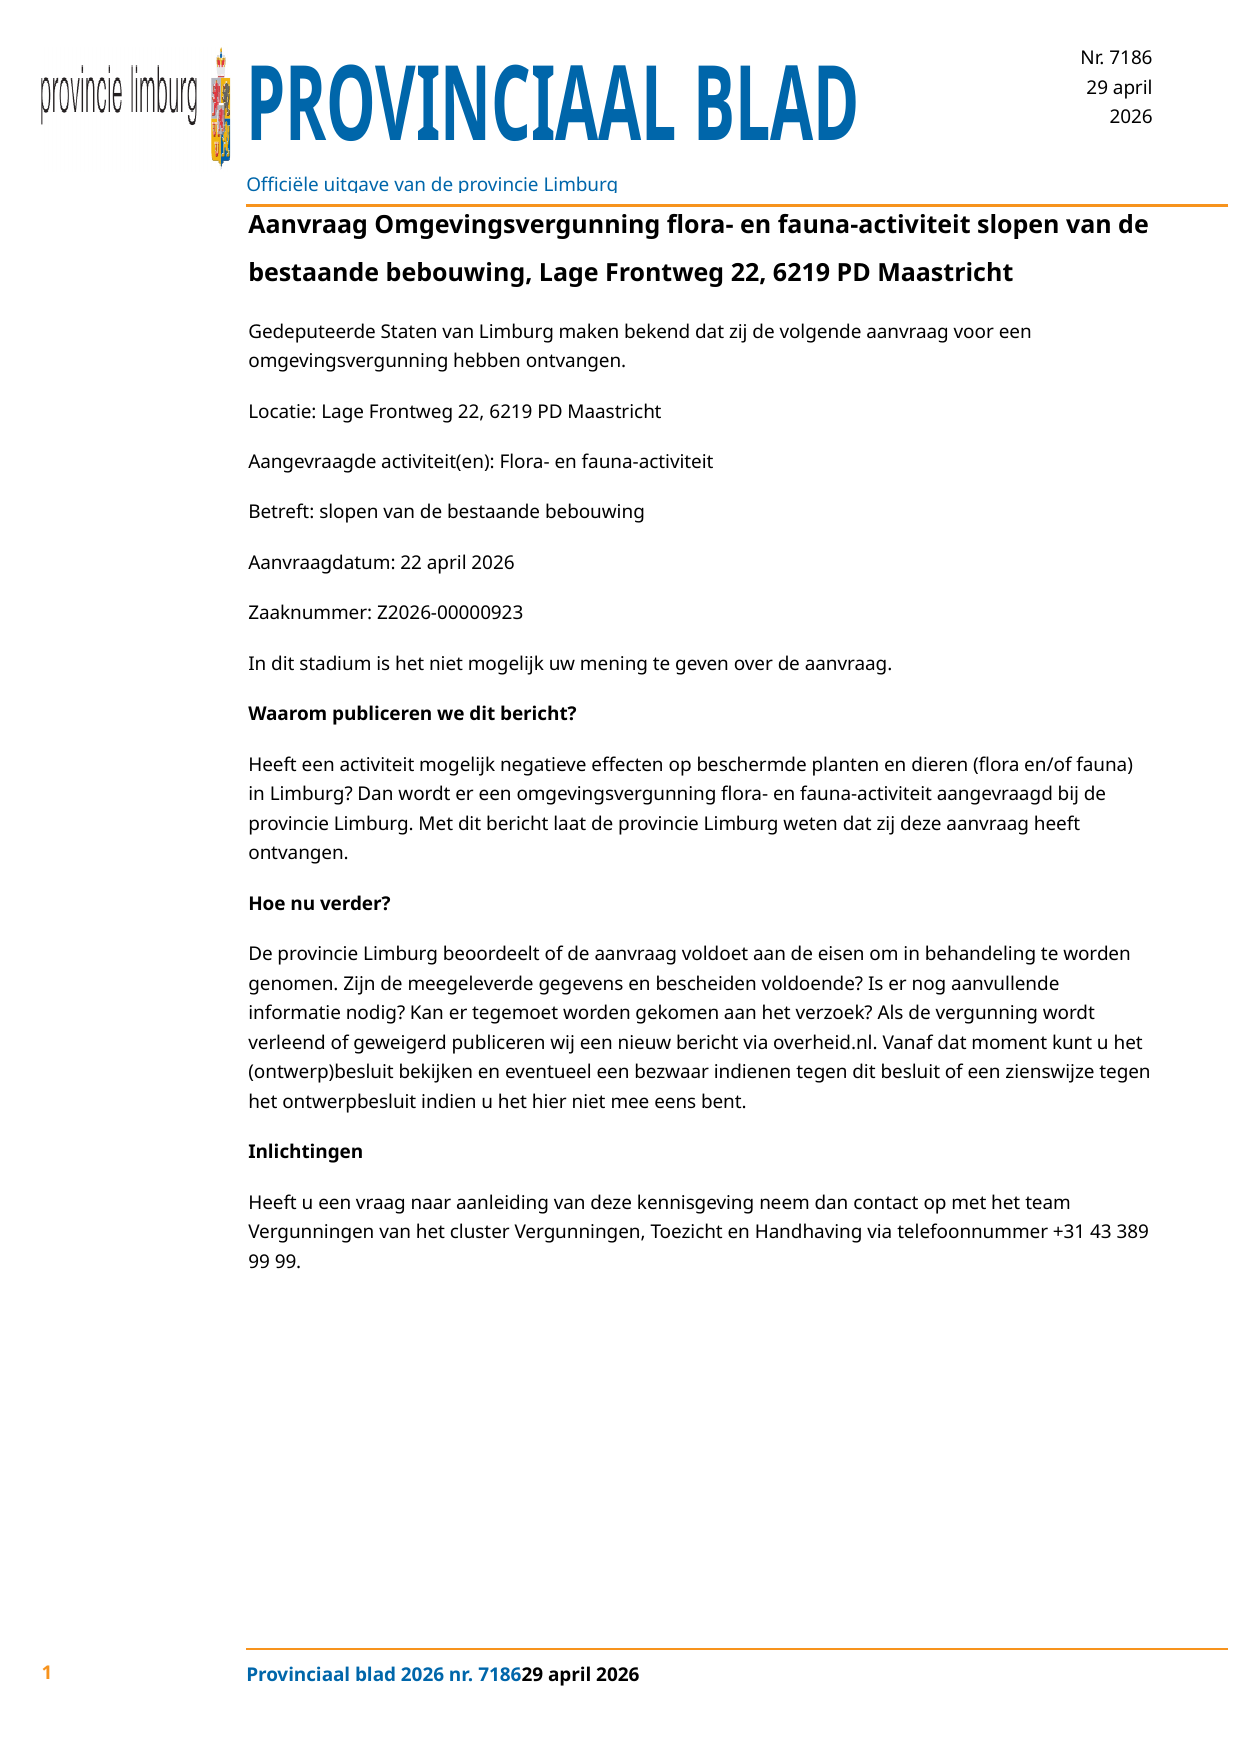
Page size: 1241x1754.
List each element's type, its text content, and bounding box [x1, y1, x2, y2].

text Hoe nu verder? [248, 890, 1152, 916]
text Heeft u een vraag naar aanleiding van deze kennisgeving neem dan contact op met het team Vergunningen van het cluster Vergunningen, Toezicht en Handhaving via telefoonnummer +31 43 389 99 99. [248, 1189, 1152, 1274]
text Aanvraagdatum: 22 april 2026 [248, 549, 1152, 575]
text De provincie Limburg beoordeelt of de aanvraag voldoet aan de eisen om in behandeling te worden genomen. Zijn de meegeleverde gegevens en bescheiden voldoende? Is er nog aanvullende informatie nodig? Kan er tegemoet worden gekomen aan het verzoek? Als de vergunning wordt verleend of geweigerd publiceren wij een nieuw bericht via overheid.nl. Vanaf dat moment kunt u het (ontwerp)besluit bekijken en eventueel een bezwaar indienen tegen dit besluit of een zienswijze tegen het ontwerpbesluit indien u het hier niet mee eens bent. [248, 940, 1152, 1114]
text Heeft een activiteit mogelijk negatieve effecten op beschermde planten en dieren (flora en/of fauna) in Limburg? Dan wordt er een omgevingsvergunning flora- en fauna-activiteit aangevraagd bij de provincie Limburg. Met dit bericht laat de provincie Limburg weten dat zij deze aanvraag heeft ontvangen. [248, 751, 1152, 865]
text In dit stadium is het niet mogelijk uw mening te geven over de aanvraag. [248, 650, 1152, 676]
text Gedeputeerde Staten van Limburg maken bekend dat zij de volgende aanvraag voor een omgevingsvergunning hebben ontvangen. [248, 318, 1152, 373]
text Waarom publiceren we dit bericht? [248, 700, 1152, 726]
text Aanvraag Omgevingsvergunning flora- en fauna-activiteit slopen van de bestaande bebouwing, Lage Frontweg 22, 6219 PD Maastricht [248, 207, 1152, 288]
text Locatie: Lage Frontweg 22, 6219 PD Maastricht [248, 398, 1152, 424]
text Inlichtingen [248, 1139, 1152, 1164]
text Zaaknummer: Z2026-00000923 [248, 599, 1152, 625]
picture [41, 47, 231, 172]
text Betreft: slopen van de bestaande bebouwing [248, 499, 1152, 524]
text Aangevraagde activiteit(en): Flora- en fauna-activiteit [248, 448, 1152, 474]
